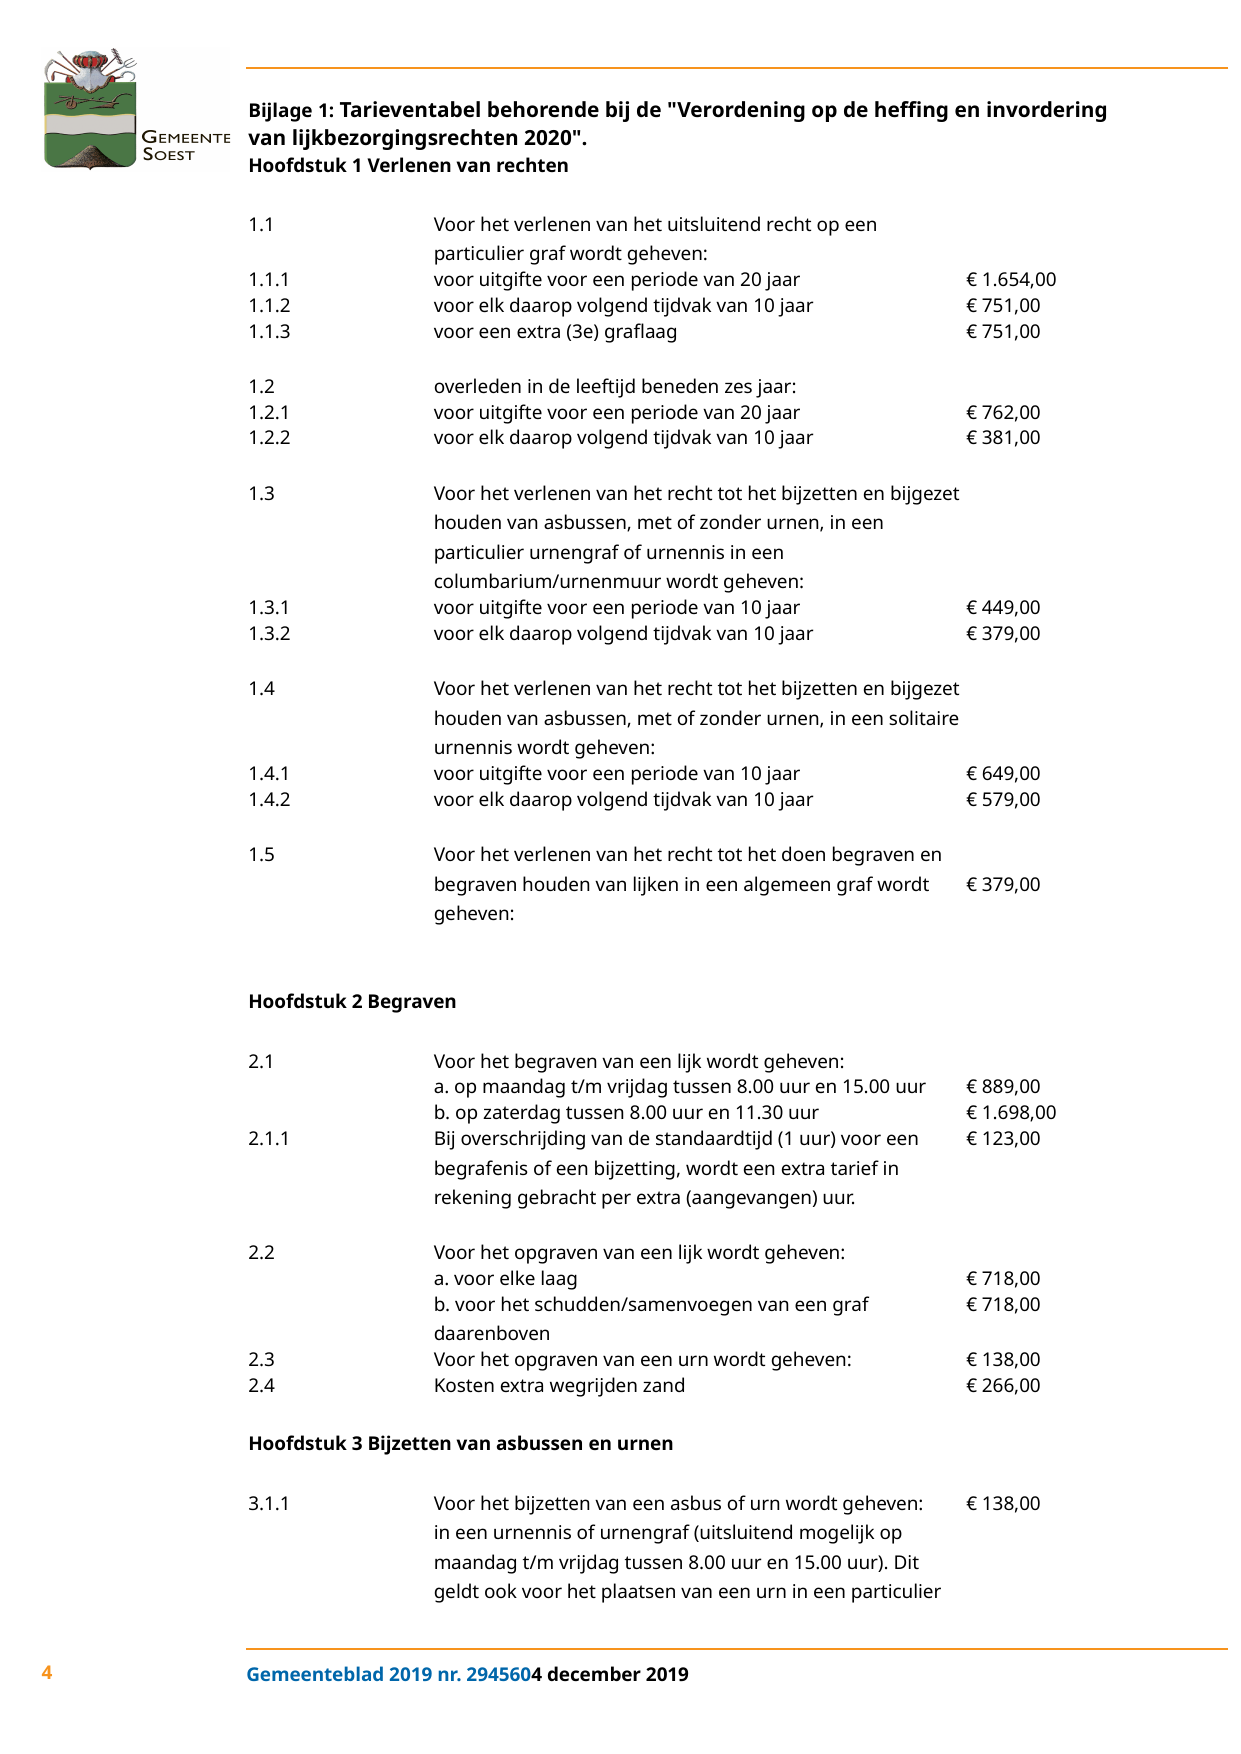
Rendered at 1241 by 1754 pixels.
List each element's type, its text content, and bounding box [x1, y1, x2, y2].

table_cell € 1.698,00 [966, 1099, 1152, 1125]
table_cell Voor het opgraven van een lijk wordt geheven: [434, 1240, 966, 1265]
table_cell voor elk daarop volgend tijdvak van 10 jaar [434, 425, 966, 480]
table_cell voor uitgifte voor een periode van 10 jaar [434, 594, 966, 620]
table_cell voor elk daarop volgend tijdvak van 10 jaar [434, 292, 966, 318]
table_cell Voor het opgraven van een urn wordt geheven: [434, 1346, 966, 1372]
table_header Voor het begraven van een lijk wordt geheven: [434, 1048, 966, 1074]
table_header 1.1 [248, 211, 433, 266]
table_cell € 649,00 [966, 760, 1152, 786]
text Hoofdstuk 3 Bijzetten van asbussen en urnen [248, 1431, 1152, 1456]
table_cell voor elk daarop volgend tijdvak van 10 jaar [434, 620, 966, 675]
table_header Voor het verlenen van het uitsluitend recht op een particulier graf wordt geheven: [434, 211, 966, 266]
table_header € 138,00 [966, 1490, 1152, 1604]
table_cell 1.2.2 [248, 425, 433, 480]
table_cell € 579,00 [966, 786, 1152, 841]
table_cell € 718,00 [966, 1265, 1152, 1291]
table_header Voor het bijzetten van een asbus of urn wordt geheven: in een urnennis of urnengraf (uitsluitend mogelijk op maandag t/m vrijdag tussen 8.00 uur en 15.00 uur). Dit geldt ook voor het plaatsen van een urn in een particulier [434, 1490, 966, 1604]
table_cell 2.1.1 [248, 1125, 433, 1239]
text Hoofdstuk 1 Verlenen van rechten [248, 152, 1152, 177]
table_cell 1.5 [248, 841, 433, 956]
table_cell voor uitgifte voor een periode van 20 jaar [434, 399, 966, 424]
table_cell 1.4.1 [248, 760, 433, 786]
table_cell € 751,00 [966, 292, 1152, 318]
table_cell Bij overschrijding van de standaardtijd (1 uur) voor een begrafenis of een bijzetting, wordt een extra tarief in rekening gebracht per extra (aangevangen) uur. [434, 1125, 966, 1239]
table_cell € 379,00 [966, 841, 1152, 956]
table_cell 2.4 [248, 1372, 433, 1398]
table_cell € 381,00 [966, 425, 1152, 480]
table_cell € 138,00 [966, 1346, 1152, 1372]
table_cell b. voor het schudden/samenvoegen van een graf daarenboven [434, 1291, 966, 1346]
table_cell voor uitgifte voor een periode van 10 jaar [434, 760, 966, 786]
table_cell voor een extra (3e) graflaag [434, 318, 966, 373]
table_cell [966, 480, 1152, 594]
text Hoofdstuk 2 Begraven [248, 989, 1152, 1014]
table_cell € 449,00 [966, 594, 1152, 620]
table_cell € 266,00 [966, 1372, 1152, 1398]
table_cell € 762,00 [966, 399, 1152, 424]
table_header [966, 1048, 1152, 1074]
table_cell € 1.654,00 [966, 266, 1152, 292]
table_cell 1.1.3 [248, 318, 433, 373]
table_cell 1.4 [248, 675, 433, 760]
table_cell 1.3.1 [248, 594, 433, 620]
table_cell 1.1.1 [248, 266, 433, 292]
table_cell € 379,00 [966, 620, 1152, 675]
table_cell [966, 1240, 1152, 1265]
table_cell voor elk daarop volgend tijdvak van 10 jaar [434, 786, 966, 841]
table_cell 2.2 [248, 1240, 433, 1265]
table_cell [966, 373, 1152, 399]
text Bijlage 1: Tarieventabel behorende bij de "Verordening op de heffing en invordering van lijkbezorgingsrechten 2020". [248, 95, 1152, 152]
table_cell Kosten extra wegrijden zand [434, 1372, 966, 1398]
table_header 2.1 [248, 1048, 433, 1074]
table_cell a. voor elke laag [434, 1265, 966, 1291]
table_header [966, 211, 1152, 266]
table_cell 1.3 [248, 480, 433, 594]
picture [41, 47, 231, 172]
table_cell overleden in de leeftijd beneden zes jaar: [434, 373, 966, 399]
table_cell [248, 1265, 433, 1291]
table_cell voor uitgifte voor een periode van 20 jaar [434, 266, 966, 292]
table_cell Voor het verlenen van het recht tot het doen begraven en begraven houden van lijken in een algemeen graf wordt geheven: [434, 841, 966, 956]
table_cell Voor het verlenen van het recht tot het bijzetten en bijgezet houden van asbussen, met of zonder urnen, in een solitaire urnennis wordt geheven: [434, 675, 966, 760]
table_cell € 889,00 [966, 1074, 1152, 1099]
table_cell 1.4.2 [248, 786, 433, 841]
table_cell a. op maandag t/m vrijdag tussen 8.00 uur en 15.00 uur [434, 1074, 966, 1099]
table_cell [248, 1099, 433, 1125]
table_cell 1.3.2 [248, 620, 433, 675]
table_cell 1.1.2 [248, 292, 433, 318]
table_cell € 718,00 [966, 1291, 1152, 1346]
table_cell [966, 675, 1152, 760]
table_cell Voor het verlenen van het recht tot het bijzetten en bijgezet houden van asbussen, met of zonder urnen, in een particulier urnengraf of urnennis in een columbarium/urnenmuur wordt geheven: [434, 480, 966, 594]
table_cell [248, 1074, 433, 1099]
table_cell 1.2 [248, 373, 433, 399]
table_cell € 751,00 [966, 318, 1152, 373]
table_cell [248, 1291, 433, 1346]
table_cell b. op zaterdag tussen 8.00 uur en 11.30 uur [434, 1099, 966, 1125]
table_cell 2.3 [248, 1346, 433, 1372]
table_cell € 123,00 [966, 1125, 1152, 1239]
table_cell 1.2.1 [248, 399, 433, 424]
table_header 3.1.1 [248, 1490, 433, 1604]
